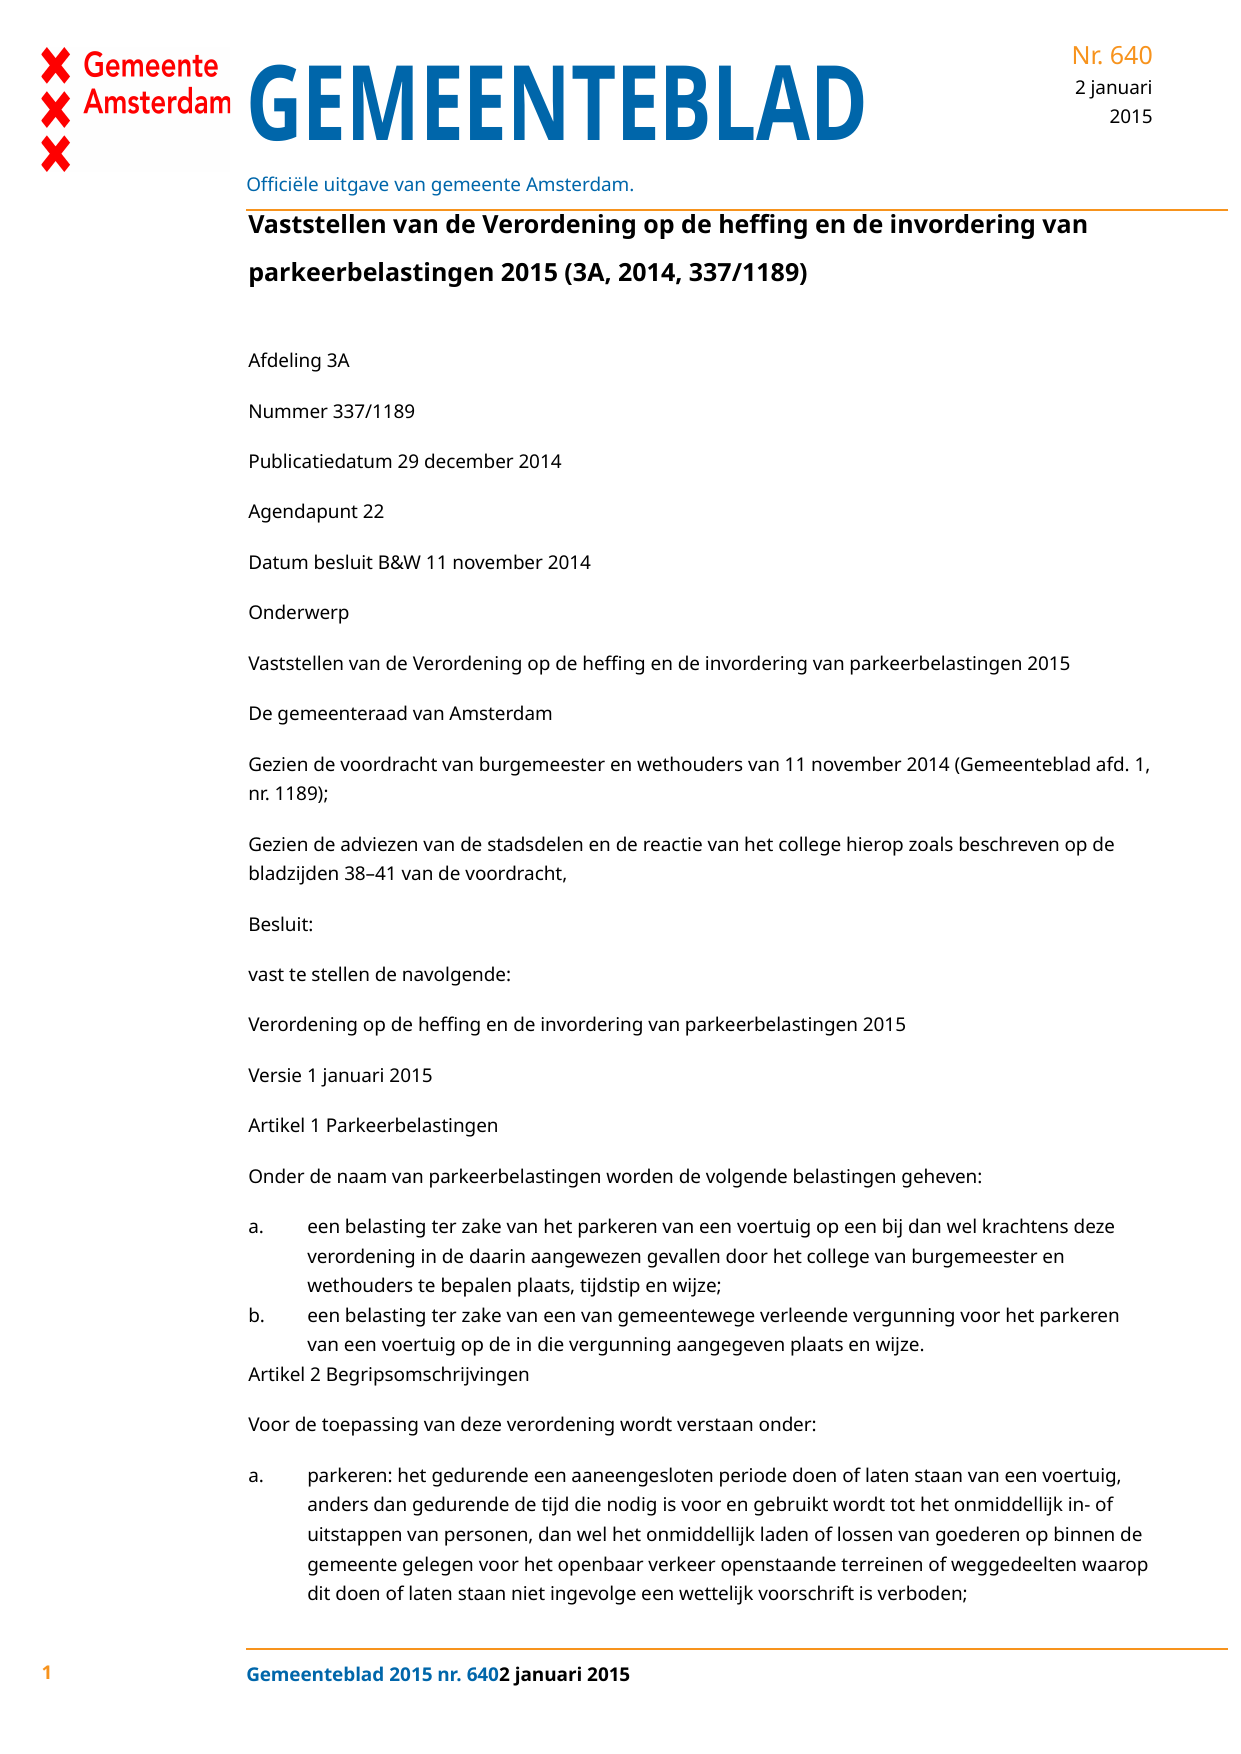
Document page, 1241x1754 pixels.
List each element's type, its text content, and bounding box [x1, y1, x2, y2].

text Nummer 337/1189 [248, 398, 1152, 424]
text Versie 1 januari 2015 [248, 1062, 1152, 1088]
text Datum besluit B&W 11 november 2014 [248, 549, 1152, 575]
text Vaststellen van de Verordening op de heffing en de invordering van parkeerbelastingen 2015 [248, 650, 1152, 676]
text vast te stellen de navolgende: [248, 961, 1152, 987]
text Publicatiedatum 29 december 2014 [248, 448, 1152, 474]
list een belasting ter zake van een van gemeentewege verleende vergunning voor het parkeren van een voertuig op de in die vergunning aangegeven plaats en wijze. [248, 1302, 1152, 1357]
text Vaststellen van de Verordening op de heffing en de invordering van parkeerbelastingen 2015 (3A, 2014, 337/1189) [248, 211, 1152, 288]
text Onder de naam van parkeerbelastingen worden de volgende belastingen geheven: [248, 1163, 1152, 1189]
text Verordening op de heffing en de invordering van parkeerbelastingen 2015 [248, 1012, 1152, 1037]
list een belasting ter zake van het parkeren van een voertuig op een bij dan wel krachtens deze verordening in de daarin aangewezen gevallen door het college van burgemeester en wethouders te bepalen plaats, tijdstip en wijze; [248, 1213, 1152, 1298]
list parkeren: het gedurende een aaneengesloten periode doen of laten staan van een voertuig, anders dan gedurende de tijd die nodig is voor en gebruikt wordt tot het onmiddellijk in- of uitstappen van personen, dan wel het onmiddellijk laden of lossen van goederen op binnen de gemeente gelegen voor het openbaar verkeer openstaande terreinen of weggedeelten waarop dit doen of laten staan niet ingevolge een wettelijk voorschrift is verboden; [248, 1462, 1152, 1606]
text Gezien de adviezen van de stadsdelen en de reactie van het college hierop zoals beschreven op de bladzijden 38–41 van de voordracht, [248, 831, 1152, 886]
text Gezien de voordracht van burgemeester en wethouders van 11 november 2014 (Gemeenteblad afd. 1, nr. 1189); [248, 751, 1152, 806]
text Onderwerp [248, 599, 1152, 625]
text Agendapunt 22 [248, 499, 1152, 524]
text Afdeling 3A [248, 347, 1152, 373]
text De gemeenteraad van Amsterdam [248, 700, 1152, 726]
text Artikel 2 Begripsomschrijvingen [248, 1361, 1152, 1387]
text Besluit: [248, 911, 1152, 937]
picture [41, 47, 231, 172]
text Artikel 1 Parkeerbelastingen [248, 1112, 1152, 1138]
text Voor de toepassing van deze verordening wordt verstaan onder: [248, 1412, 1152, 1437]
